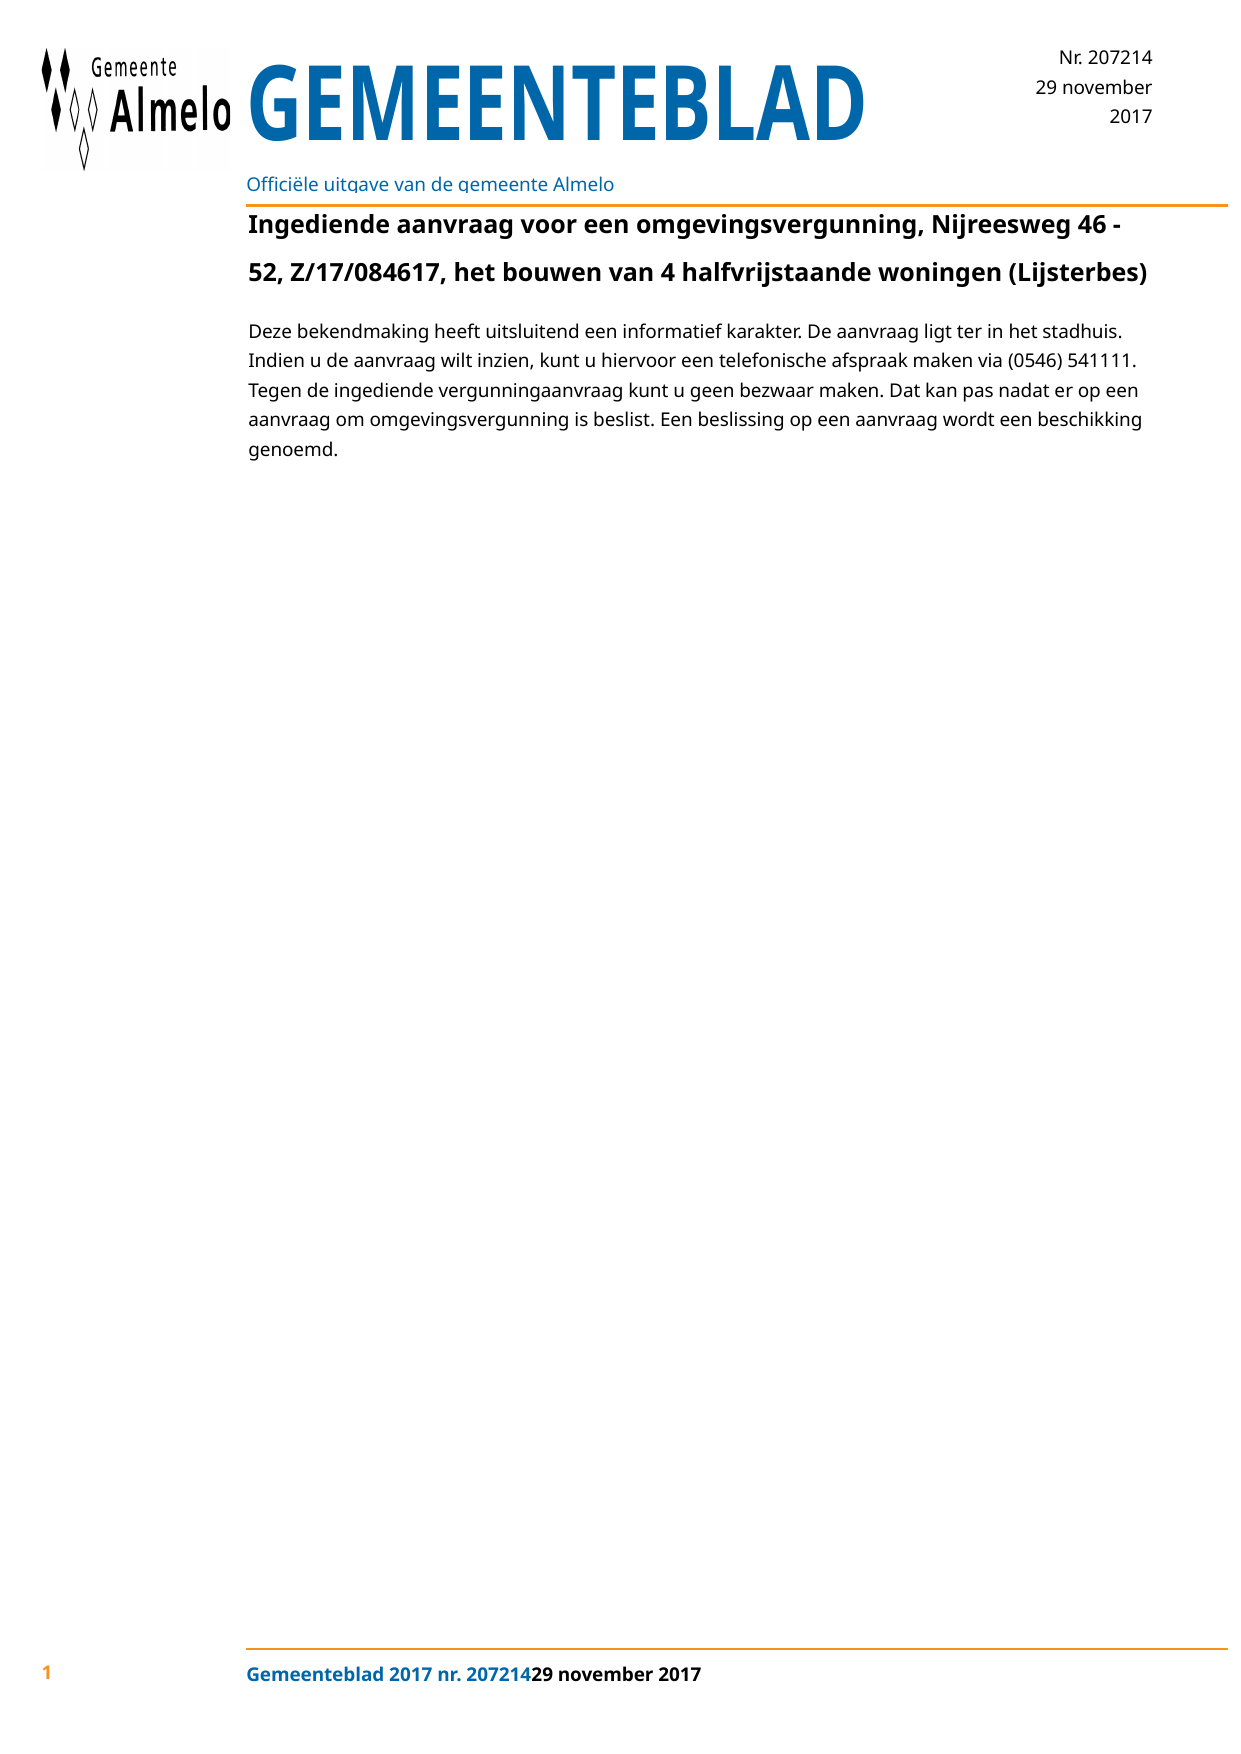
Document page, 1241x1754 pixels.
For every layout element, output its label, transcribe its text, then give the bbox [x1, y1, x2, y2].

picture [41, 47, 231, 172]
text Ingediende aanvraag voor een omgevingsvergunning, Nijreesweg 46 - 52, Z/17/084617, het bouwen van 4 halfvrijstaande woningen (Lijsterbes) [248, 207, 1152, 288]
text Deze bekendmaking heeft uitsluitend een informatief karakter. De aanvraag ligt ter in het stadhuis. Indien u de aanvraag wilt inzien, kunt u hiervoor een telefonische afspraak maken via (0546) 541111. Tegen de ingediende vergunningaanvraag kunt u geen bezwaar maken. Dat kan pas nadat er op een aanvraag om omgevingsvergunning is beslist. Een beslissing op een aanvraag wordt een beschikking genoemd. [248, 318, 1152, 462]
